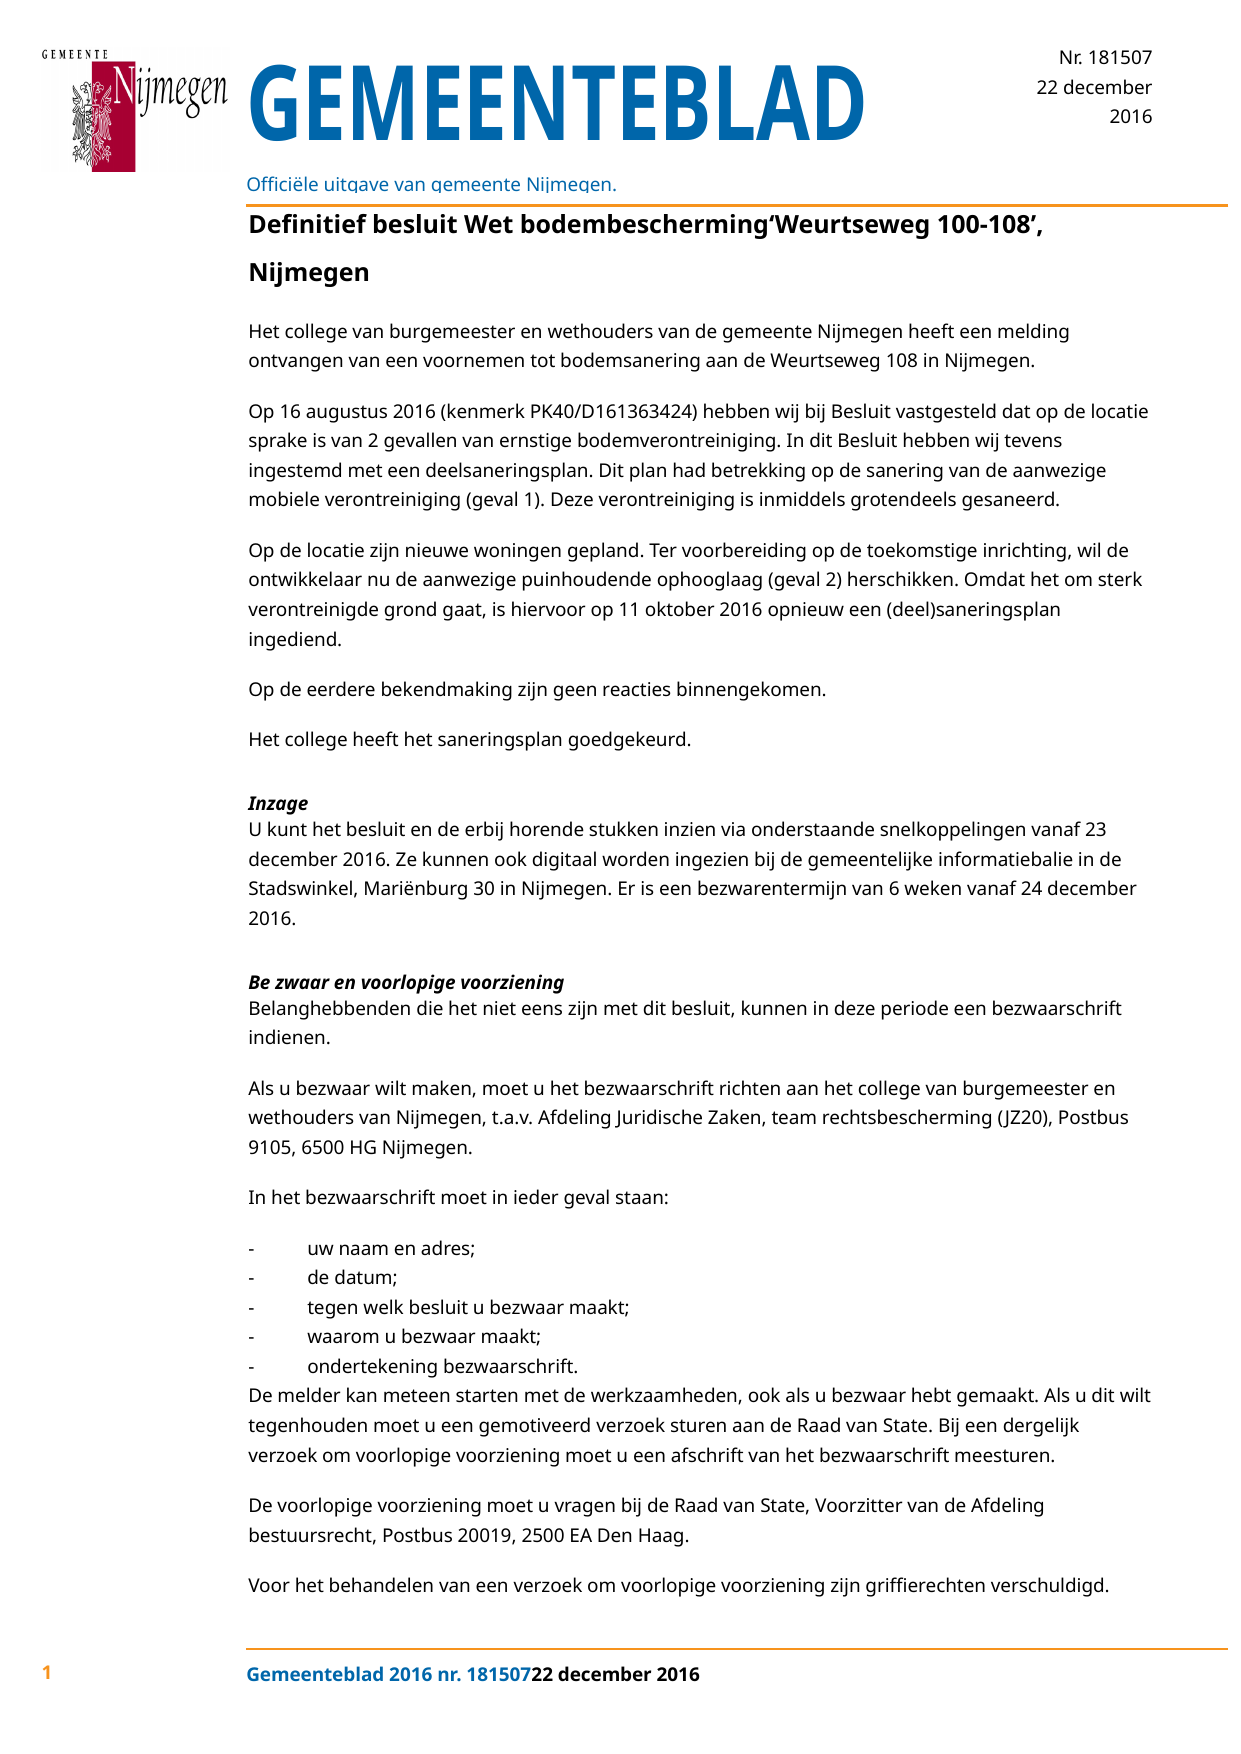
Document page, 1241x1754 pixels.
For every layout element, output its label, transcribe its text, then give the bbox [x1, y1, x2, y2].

text Als u bezwaar wilt maken, moet u het bezwaarschrift richten aan het college van burgemeester en wethouders van Nijmegen, t.a.v. Afdeling Juridische Zaken, team rechtsbescherming (JZ20), Postbus 9105, 6500 HG Nijmegen. [248, 1075, 1152, 1160]
list de datum; [248, 1264, 1152, 1290]
text Het college heeft het saneringsplan goedgekeurd. [248, 727, 1152, 752]
text Belanghebbenden die het niet eens zijn met dit besluit, kunnen in deze periode een bezwaarschrift indienen. [248, 995, 1152, 1050]
list tegen welk besluit u bezwaar maakt; [248, 1294, 1152, 1320]
text In het bezwaarschrift moet in ieder geval staan: [248, 1184, 1152, 1210]
text Het college van burgemeester en wethouders van de gemeente Nijmegen heeft een melding ontvangen van een voornemen tot bodemsanering aan de Weurtseweg 108 in Nijmegen. [248, 318, 1152, 373]
text Op de locatie zijn nieuwe woningen gepland. Ter voorbereiding op de toekomstige inrichting, wil de ontwikkelaar nu de aanwezige puinhoudende ophooglaag (geval 2) herschikken. Omdat het om sterk verontreinigde grond gaat, is hiervoor op 11 oktober 2016 opnieuw een (deel)saneringsplan ingediend. [248, 537, 1152, 652]
text Inzage [248, 791, 1152, 816]
text Op 16 augustus 2016 (kenmerk PK40/D161363424) hebben wij bij Besluit vastgesteld dat op de locatie sprake is van 2 gevallen van ernstige bodemverontreiniging. In dit Besluit hebben wij tevens ingestemd met een deelsaneringsplan. Dit plan had betrekking op de sanering van de aanwezige mobiele verontreiniging (geval 1). Deze verontreiniging is inmiddels grotendeels gesaneerd. [248, 398, 1152, 512]
text Be zwaar en voorlopige voorziening [248, 969, 1152, 995]
list ondertekening bezwaarschrift. [248, 1353, 1152, 1379]
list waarom u bezwaar maakt; [248, 1323, 1152, 1349]
text Voor het behandelen van een verzoek om voorlopige voorziening zijn griffierechten verschuldigd. [248, 1572, 1152, 1598]
text Op de eerdere bekendmaking zijn geen reacties binnengekomen. [248, 676, 1152, 702]
list uw naam en adres; [248, 1235, 1152, 1261]
text De voorlopige voorziening moet u vragen bij de Raad van State, Voorzitter van de Afdeling bestuursrecht, Postbus 20019, 2500 EA Den Haag. [248, 1492, 1152, 1548]
text Definitief besluit Wet bodembescherming‘Weurtseweg 100-108’, Nijmegen [248, 207, 1152, 288]
text U kunt het besluit en de erbij horende stukken inzien via onderstaande snelkoppelingen vanaf 23 december 2016. Ze kunnen ook digitaal worden ingezien bij de gemeentelijke informatiebalie in de Stadswinkel, Mariënburg 30 in Nijmegen. Er is een bezwarentermijn van 6 weken vanaf 24 december 2016. [248, 816, 1152, 931]
picture [41, 47, 231, 172]
text De melder kan meteen starten met de werkzaamheden, ook als u bezwaar hebt gemaakt. Als u dit wilt tegenhouden moet u een gemotiveerd verzoek sturen aan de Raad van State. Bij een dergelijk verzoek om voorlopige voorziening moet u een afschrift van het bezwaarschrift meesturen. [248, 1383, 1152, 1468]
